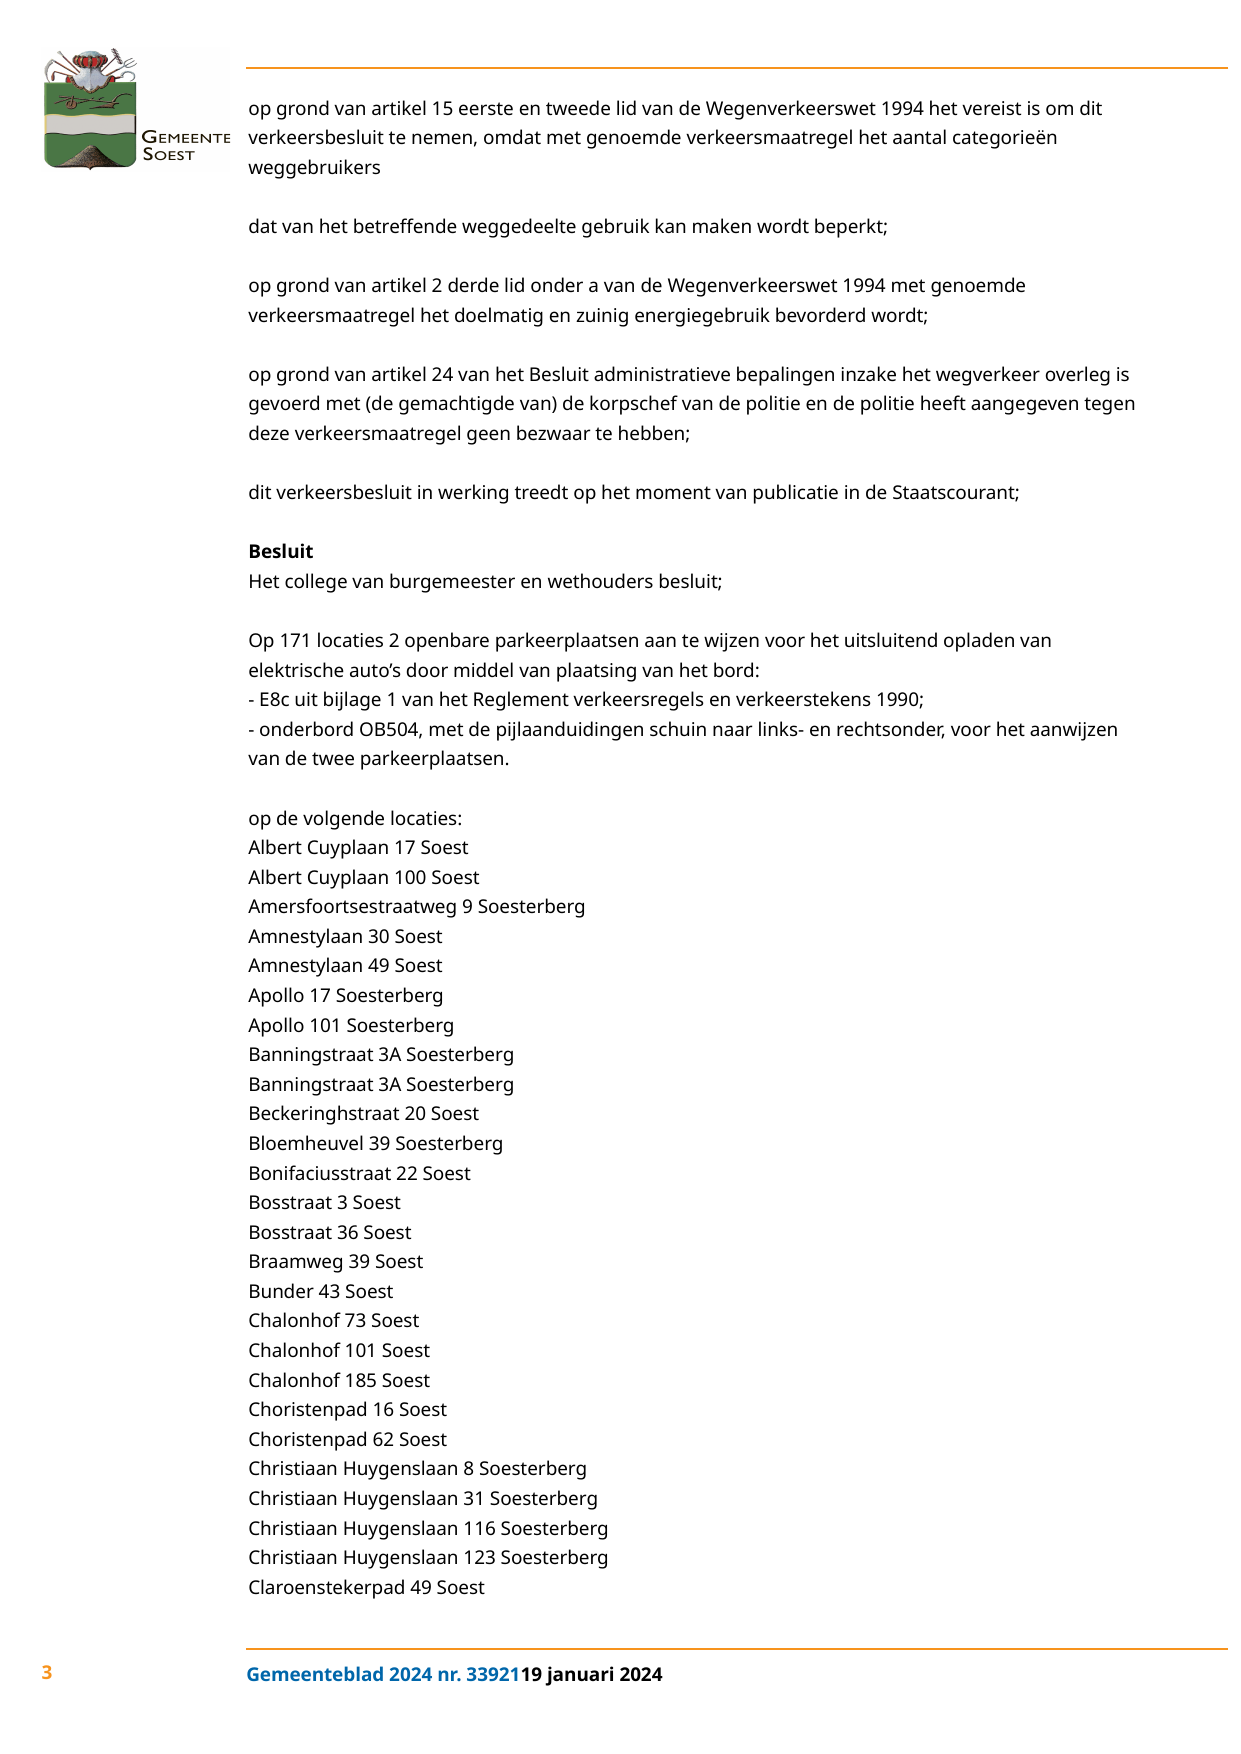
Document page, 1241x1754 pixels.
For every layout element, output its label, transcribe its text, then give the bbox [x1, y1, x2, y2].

text op de volgende locaties: [248, 805, 1152, 831]
text - E8c uit bijlage 1 van het Reglement verkeersregels en verkeerstekens 1990; [248, 686, 1152, 712]
picture [41, 47, 231, 172]
text Bosstraat 3 Soest [248, 1189, 1152, 1215]
text Chalonhof 101 Soest [248, 1337, 1152, 1363]
text Choristenpad 62 Soest [248, 1426, 1152, 1452]
text Christiaan Huygenslaan 31 Soesterberg [248, 1485, 1152, 1511]
text op grond van artikel 2 derde lid onder a van de Wegenverkeerswet 1994 met genoemde verkeersmaatregel het doelmatig en zuinig energiegebruik bevorderd wordt; [248, 272, 1152, 328]
text Christiaan Huygenslaan 123 Soesterberg [248, 1544, 1152, 1570]
text Chalonhof 73 Soest [248, 1308, 1152, 1333]
text Bunder 43 Soest [248, 1278, 1152, 1304]
text Banningstraat 3A Soesterberg [248, 1071, 1152, 1097]
text Claroenstekerpad 49 Soest [248, 1574, 1152, 1600]
text Christiaan Huygenslaan 8 Soesterberg [248, 1456, 1152, 1481]
text Beckeringhstraat 20 Soest [248, 1101, 1152, 1126]
text dat van het betreffende weggedeelte gebruik kan maken wordt beperkt; [248, 213, 1152, 239]
text Amnestylaan 49 Soest [248, 953, 1152, 978]
text Bloemheuvel 39 Soesterberg [248, 1130, 1152, 1156]
text Christiaan Huygenslaan 116 Soesterberg [248, 1515, 1152, 1541]
text Braamweg 39 Soest [248, 1248, 1152, 1274]
text dit verkeersbesluit in werking treedt op het moment van publicatie in de Staatscourant; [248, 479, 1152, 505]
text Choristenpad 16 Soest [248, 1396, 1152, 1422]
text - onderbord OB504, met de pijlaanduidingen schuin naar links- en rechtsonder, voor het aanwijzen van de twee parkeerplaatsen. [248, 716, 1152, 771]
text Banningstraat 3A Soesterberg [248, 1041, 1152, 1067]
text Besluit [248, 538, 1152, 564]
text Chalonhof 185 Soest [248, 1367, 1152, 1393]
text Albert Cuyplaan 100 Soest [248, 864, 1152, 890]
text Apollo 17 Soesterberg [248, 982, 1152, 1008]
text op grond van artikel 24 van het Besluit administratieve bepalingen inzake het wegverkeer overleg is gevoerd met (de gemachtigde van) de korpschef van de politie en de politie heeft aangegeven tegen deze verkeersmaatregel geen bezwaar te hebben; [248, 361, 1152, 446]
text Amersfoortsestraatweg 9 Soesterberg [248, 893, 1152, 919]
text op grond van artikel 15 eerste en tweede lid van de Wegenverkeerswet 1994 het vereist is om dit verkeersbesluit te nemen, omdat met genoemde verkeersmaatregel het aantal categorieën weggebruikers [248, 95, 1152, 180]
text Bosstraat 36 Soest [248, 1219, 1152, 1245]
text Albert Cuyplaan 17 Soest [248, 834, 1152, 860]
text Apollo 101 Soesterberg [248, 1012, 1152, 1038]
text Het college van burgemeester en wethouders besluit; [248, 568, 1152, 594]
text Bonifaciusstraat 22 Soest [248, 1160, 1152, 1186]
text Op 171 locaties 2 openbare parkeerplaatsen aan te wijzen voor het uitsluitend opladen van elektrische auto’s door middel van plaatsing van het bord: [248, 627, 1152, 683]
text Amnestylaan 30 Soest [248, 923, 1152, 949]
